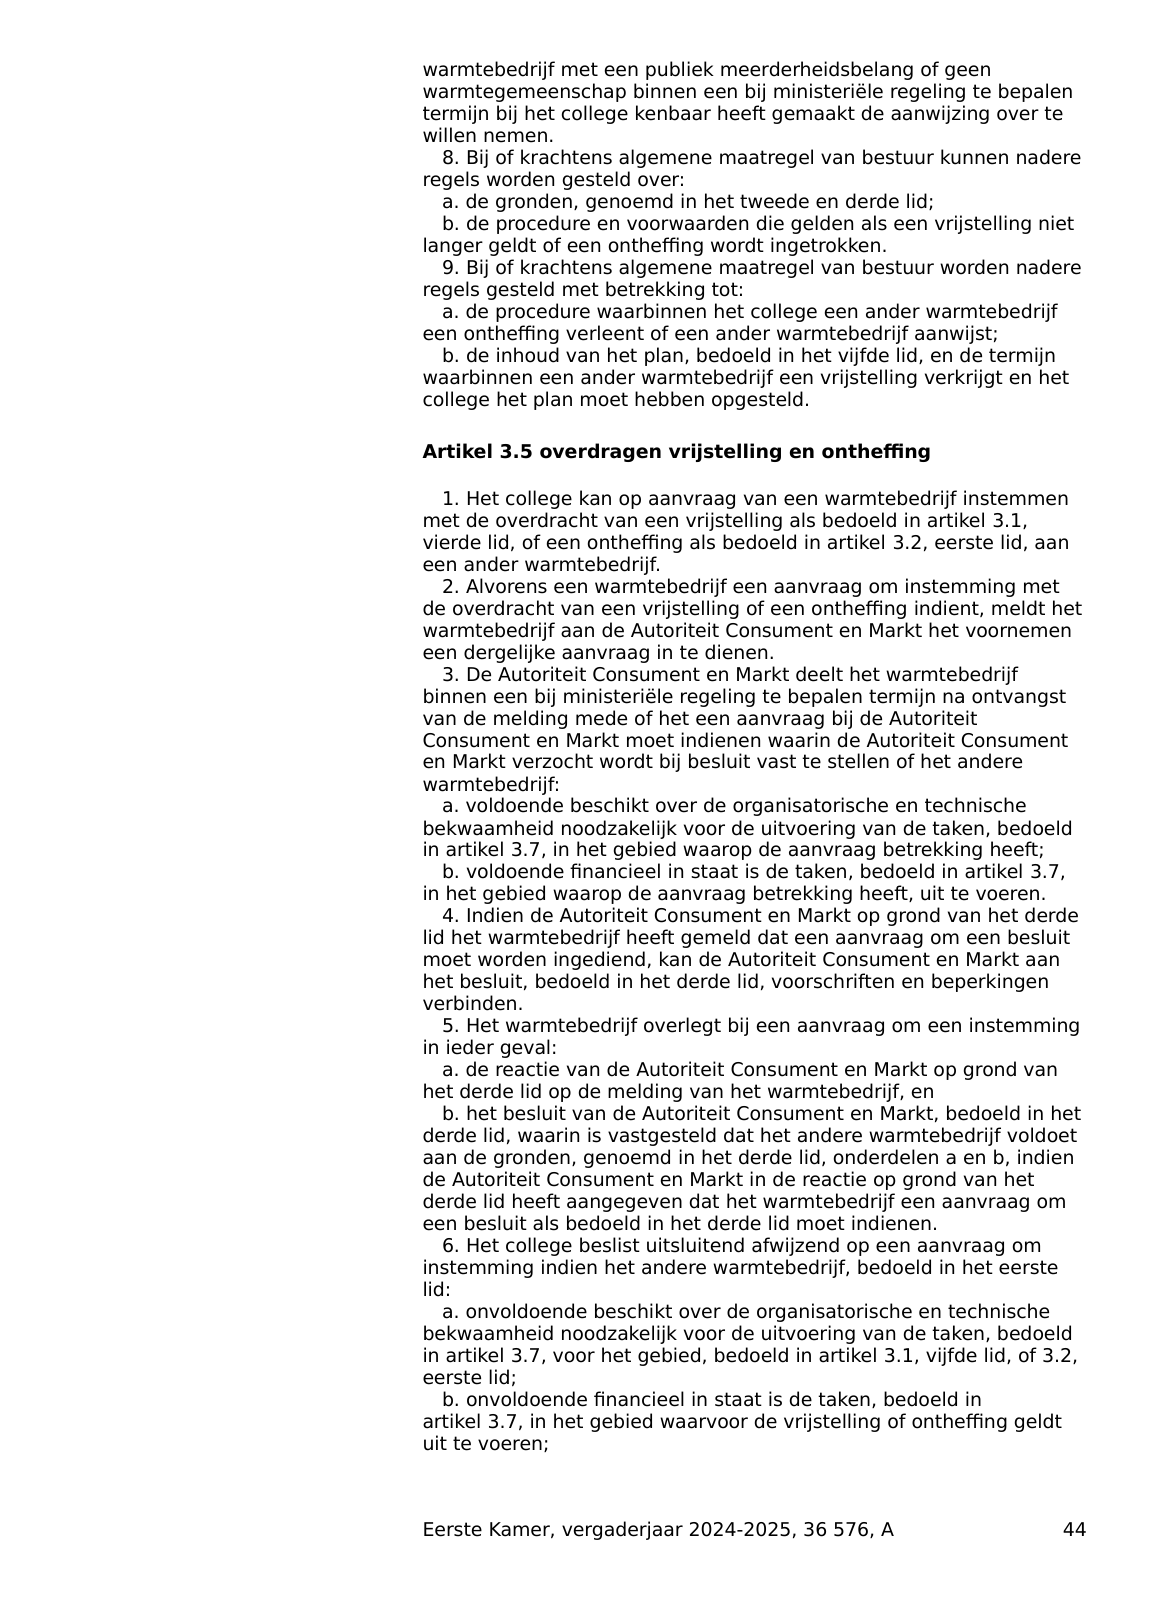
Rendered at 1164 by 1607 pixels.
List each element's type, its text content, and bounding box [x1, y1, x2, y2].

text b. de procedure en voorwaarden die gelden als een vrijstelling niet langer geldt of een ontheffing wordt ingetrokken. [422, 213, 1087, 257]
text b. het besluit van de Autoriteit Consument en Markt, bedoeld in het derde lid, waarin is vastgesteld dat het andere warmtebedrijf voldoet aan de gronden, genoemd in het derde lid, onderdelen a en b, indien de Autoriteit Consument en Markt in de reactie op grond van het derde lid heeft aangegeven dat het warmtebedrijf een aanvraag om een besluit als bedoeld in het derde lid moet indienen. [422, 1103, 1087, 1235]
text 6. Het college beslist uitsluitend afwijzend op een aanvraag om instemming indien het andere warmtebedrijf, bedoeld in het eerste lid: [422, 1235, 1087, 1301]
text 5. Het warmtebedrijf overlegt bij een aanvraag om een instemming in ieder geval: [422, 1015, 1087, 1059]
text a. onvoldoende beschikt over de organisatorische en technische bekwaamheid noodzakelijk voor de uitvoering van de taken, bedoeld in artikel 3.7, voor het gebied, bedoeld in artikel 3.1, vijfde lid, of 3.2, eerste lid; [422, 1301, 1087, 1389]
text a. de reactie van de Autoriteit Consument en Markt op grond van het derde lid op de melding van het warmtebedrijf, en [422, 1059, 1087, 1103]
text 3. De Autoriteit Consument en Markt deelt het warmtebedrijf binnen een bij ministeriële regeling te bepalen termijn na ontvangst van de melding mede of het een aanvraag bij de Autoriteit Consument en Markt moet indienen waarin de Autoriteit Consument en Markt verzocht wordt bij besluit vast te stellen of het andere warmtebedrijf: [422, 663, 1087, 795]
text a. de gronden, genoemd in het tweede en derde lid; [422, 191, 1087, 213]
text b. de inhoud van het plan, bedoeld in het vijfde lid, en de termijn waarbinnen een ander warmtebedrijf een vrijstelling verkrijgt en het college het plan moet hebben opgesteld. [422, 345, 1087, 411]
text 8. Bij of krachtens algemene maatregel van bestuur kunnen nadere regels worden gesteld over: [422, 147, 1087, 191]
text a. de procedure waarbinnen het college een ander warmtebedrijf een ontheffing verleent of een ander warmtebedrijf aanwijst; [422, 301, 1087, 345]
text warmtebedrijf met een publiek meerderheidsbelang of geen warmtegemeenschap binnen een bij ministeriële regeling te bepalen termijn bij het college kenbaar heeft gemaakt de aanwijzing over te willen nemen. [422, 59, 1087, 147]
text b. voldoende financieel in staat is de taken, bedoeld in artikel 3.7, in het gebied waarop de aanvraag betrekking heeft, uit te voeren. [422, 861, 1087, 905]
text 1. Het college kan op aanvraag van een warmtebedrijf instemmen met de overdracht van een vrijstelling als bedoeld in artikel 3.1, vierde lid, of een ontheffing als bedoeld in artikel 3.2, eerste lid, aan een ander warmtebedrijf. [422, 488, 1087, 576]
text a. voldoende beschikt over de organisatorische en technische bekwaamheid noodzakelijk voor de uitvoering van de taken, bedoeld in artikel 3.7, in het gebied waarop de aanvraag betrekking heeft; [422, 795, 1087, 861]
text 9. Bij of krachtens algemene maatregel van bestuur worden nadere regels gesteld met betrekking tot: [422, 257, 1087, 301]
text b. onvoldoende financieel in staat is de taken, bedoeld in artikel 3.7, in het gebied waarvoor de vrijstelling of ontheffing geldt uit te voeren; [422, 1389, 1087, 1455]
text 4. Indien de Autoriteit Consument en Markt op grond van het derde lid het warmtebedrijf heeft gemeld dat een aanvraag om een besluit moet worden ingediend, kan de Autoriteit Consument en Markt aan het besluit, bedoeld in het derde lid, voorschriften en beperkingen verbinden. [422, 905, 1087, 1015]
text 2. Alvorens een warmtebedrijf een aanvraag om instemming met de overdracht van een vrijstelling of een ontheffing indient, meldt het warmtebedrijf aan de Autoriteit Consument en Markt het voornemen een dergelijke aanvraag in te dienen. [422, 576, 1087, 663]
subtitle Artikel 3.5 overdragen vrijstelling en ontheffing [422, 441, 1087, 463]
